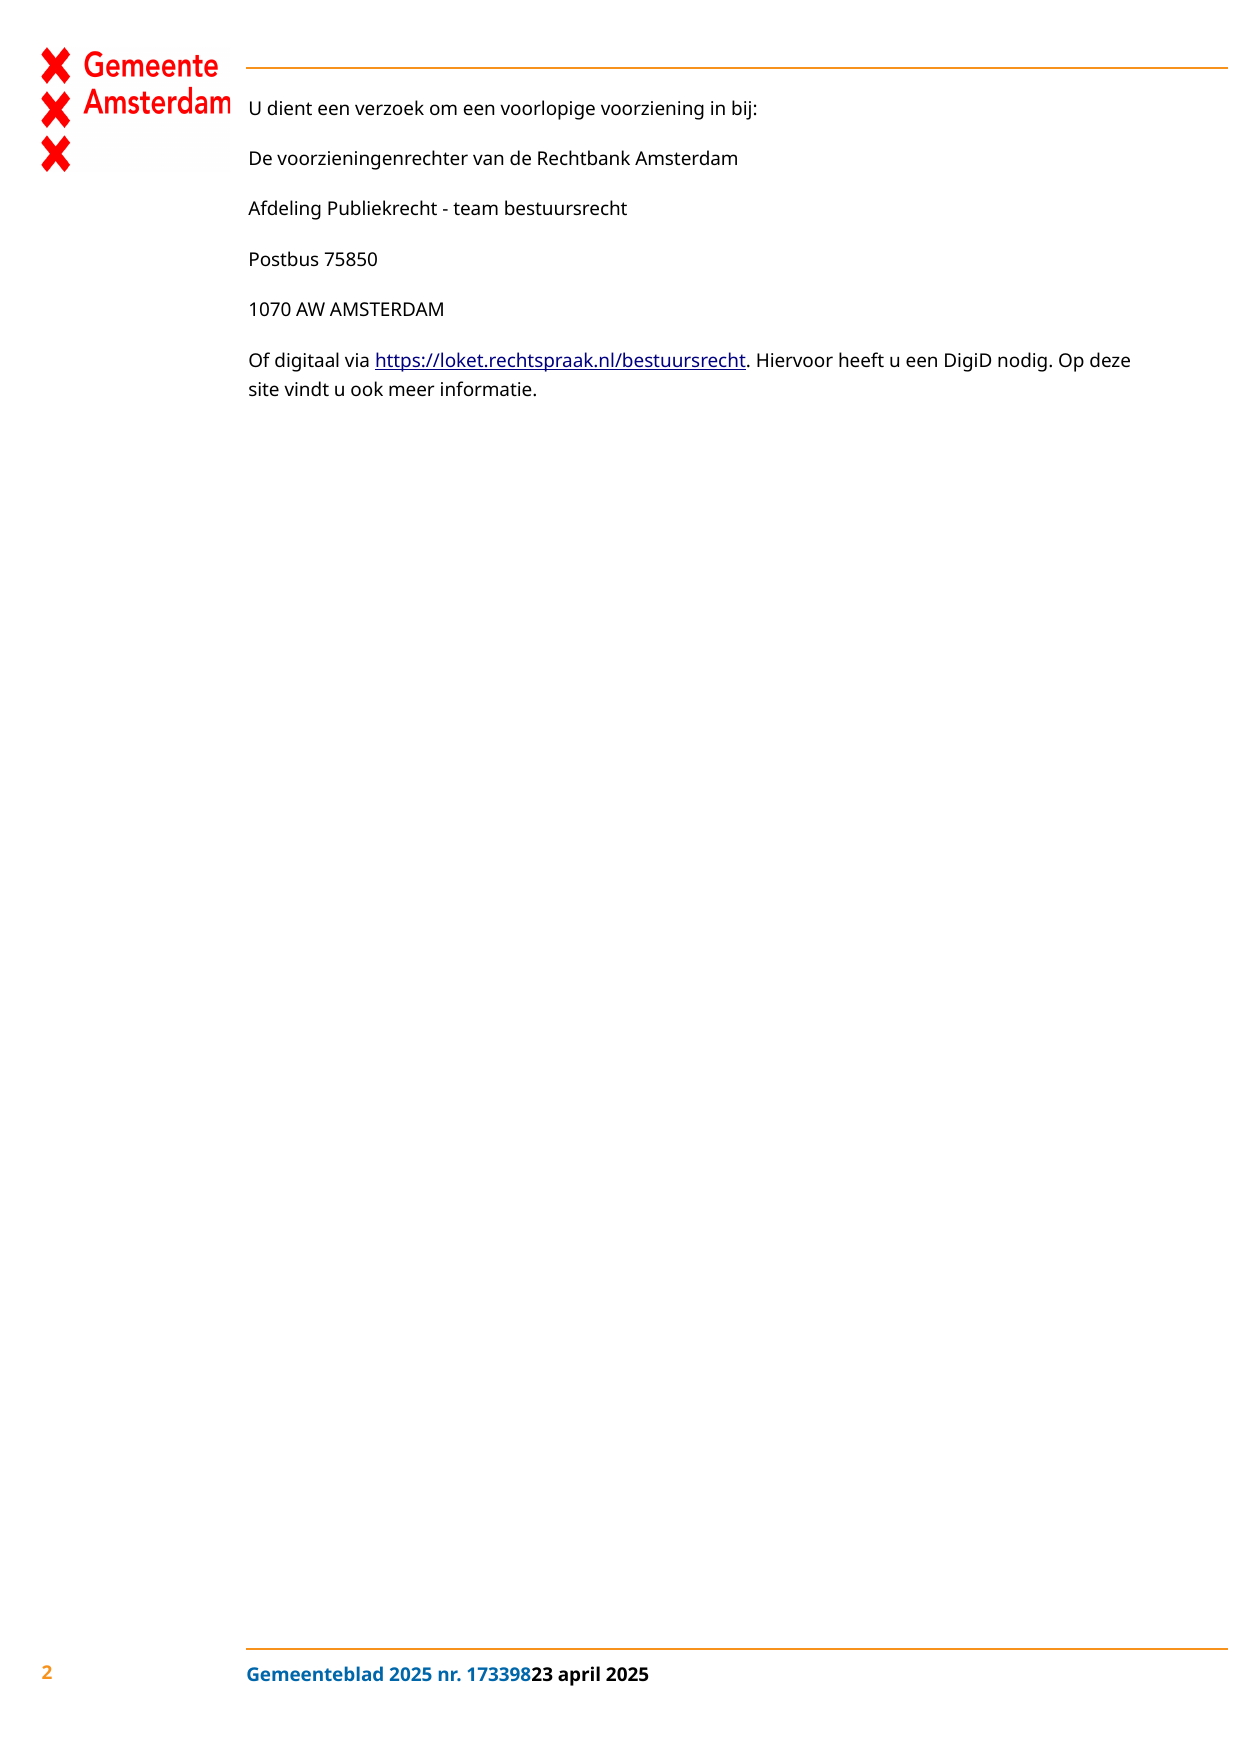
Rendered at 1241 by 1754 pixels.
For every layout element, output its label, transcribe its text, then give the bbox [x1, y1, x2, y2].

text Afdeling Publiekrecht - team bestuursrecht [248, 196, 1152, 221]
text De voorzieningenrechter van de Rechtbank Amsterdam [248, 145, 1152, 171]
text U dient een verzoek om een voorlopige voorziening in bij: [248, 95, 1152, 121]
text Of digitaal via https://loket.rechtspraak.nl/bestuursrecht. Hiervoor heeft u een DigiD nodig. Op deze site vindt u ook meer informatie. [248, 347, 1152, 402]
picture [41, 47, 231, 172]
text Postbus 75850 [248, 246, 1152, 272]
text 1070 AW AMSTERDAM [248, 296, 1152, 322]
